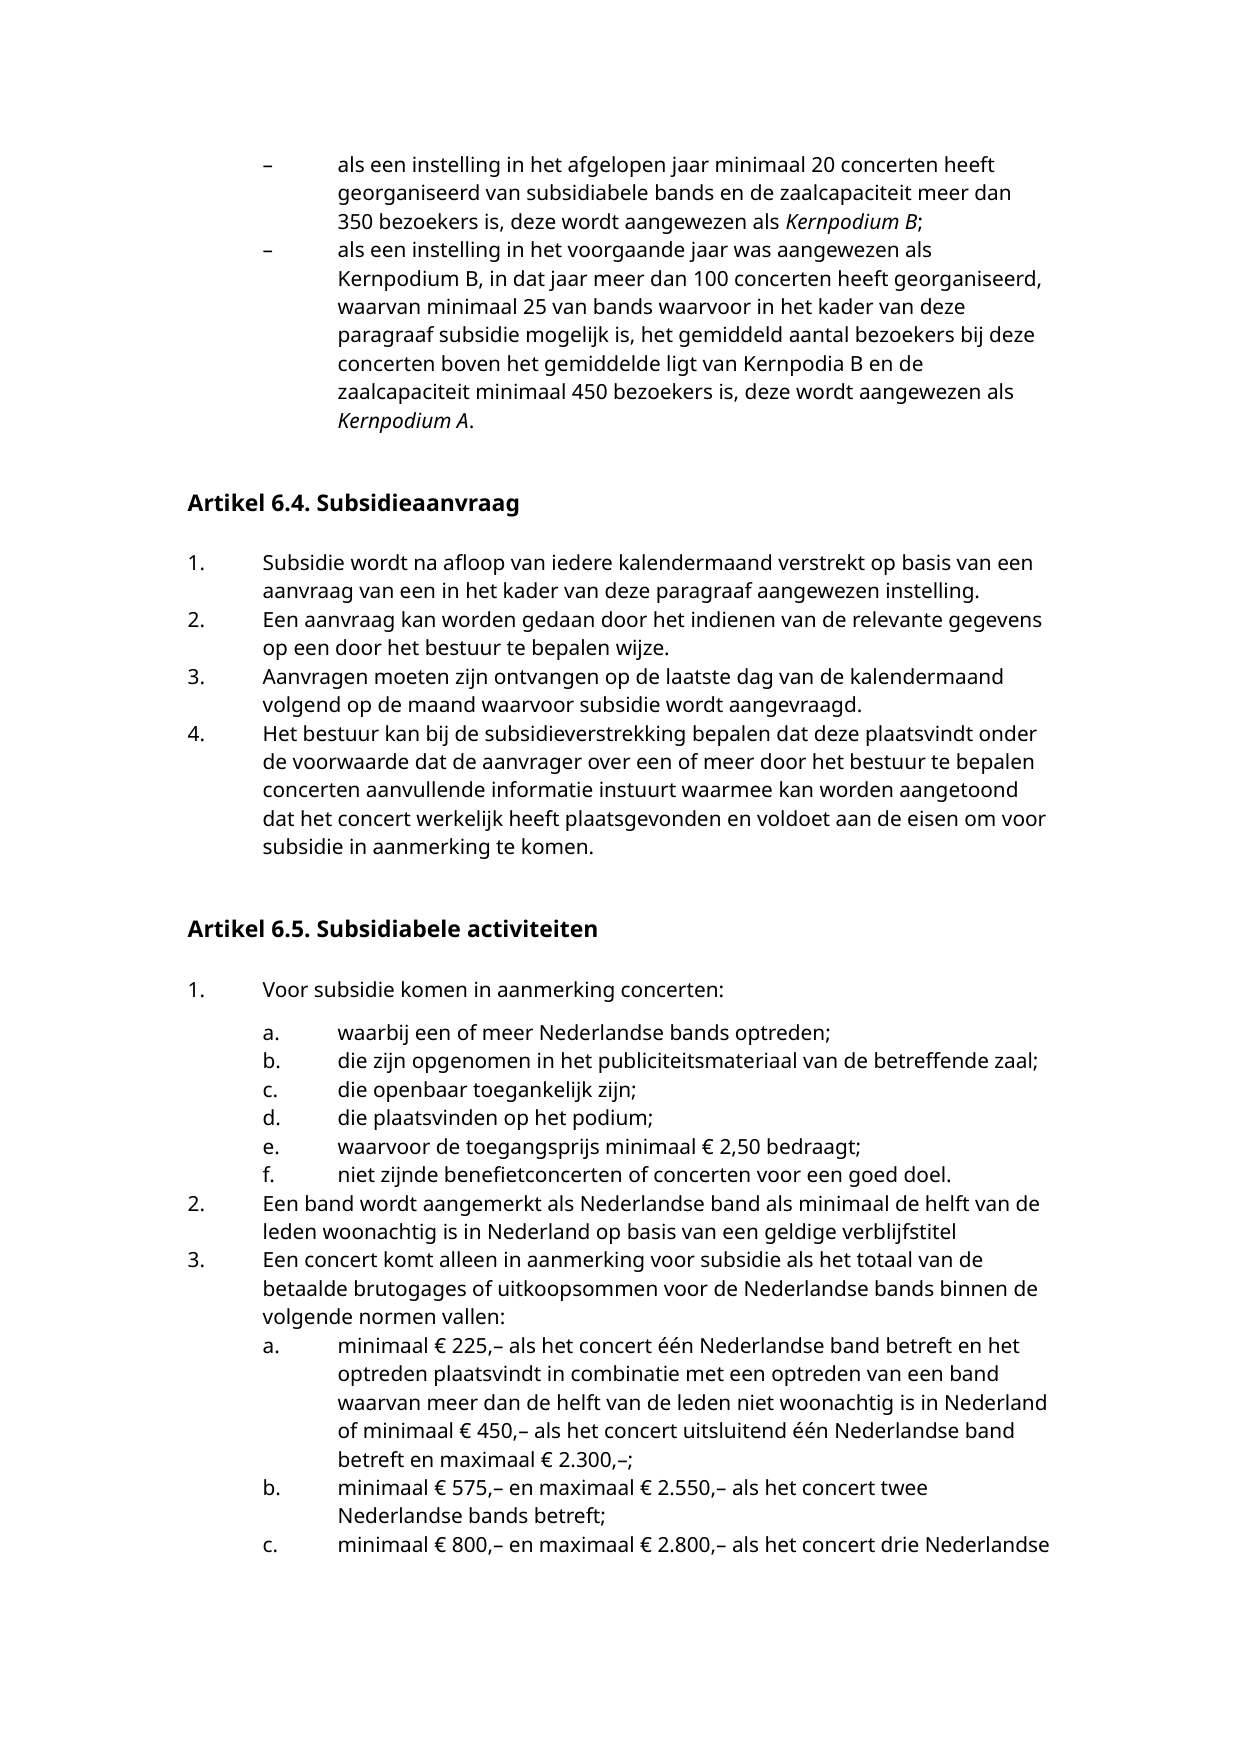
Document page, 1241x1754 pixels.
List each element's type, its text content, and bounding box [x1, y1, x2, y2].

list Een concert komt alleen in aanmerking voor subsidie als het totaal van de betaalde brutogages of uitkoopsommen voor de Nederlandse bands binnen de volgende normen vallen: [187, 1246, 1053, 1331]
list die openbaar toegankelijk zijn; [262, 1075, 1053, 1103]
list minimaal € 575,– en maximaal € 2.550,– als het concert twee Nederlandse bands betreft; [262, 1473, 1053, 1530]
list die plaatsvinden op het podium; [262, 1103, 1053, 1132]
list als een instelling in het voorgaande jaar was aangewezen als Kernpodium B, in dat jaar meer dan 100 concerten heeft georganiseerd, waarvan minimaal 25 van bands waarvoor in het kader van deze paragraaf subsidie mogelijk is, het gemiddeld aantal bezoekers bij deze concerten boven het gemiddelde ligt van Kernpodia B en de zaalcapaciteit minimaal 450 bezoekers is, deze wordt aangewezen als Kernpodium A. [262, 235, 1053, 434]
list Het bestuur kan bij de subsidieverstrekking bepalen dat deze plaatsvindt onder de voorwaarde dat de aanvrager over een of meer door het bestuur te bepalen concerten aanvullende informatie instuurt waarmee kan worden aangetoond dat het concert werkelijk heeft plaatsgevonden en voldoet aan de eisen om voor subsidie in aanmerking te komen. [187, 719, 1053, 861]
list Een aanvraag kan worden gedaan door het indienen van de relevante gegevens op een door het bestuur te bepalen wijze. [187, 605, 1053, 662]
list Voor subsidie komen in aanmerking concerten: [187, 975, 1053, 1003]
list minimaal € 225,– als het concert één Nederlandse band betreft en het optreden plaatsvindt in combinatie met een optreden van een band waarvan meer dan de helft van de leden niet woonachtig is in Nederland of minimaal € 450,– als het concert uitsluitend één Nederlandse band betreft en maximaal € 2.300,–; [262, 1331, 1053, 1473]
list waarvoor de toegangsprijs minimaal € 2,50 bedraagt; [262, 1132, 1053, 1160]
list Een band wordt aangemerkt als Nederlandse band als minimaal de helft van de leden woonachtig is in Nederland op basis van een geldige verblijfstitel [187, 1189, 1053, 1246]
subtitle Artikel 6.5. Subsidiabele activiteiten [187, 913, 1053, 945]
list waarbij een of meer Nederlandse bands optreden; [262, 1018, 1053, 1047]
list die zijn opgenomen in het publiciteitsmateriaal van de betreffende zaal; [262, 1047, 1053, 1075]
list minimaal € 800,– en maximaal € 2.800,– als het concert drie Nederlandse [262, 1530, 1053, 1558]
list als een instelling in het afgelopen jaar minimaal 20 concerten heeft georganiseerd van subsidiabele bands en de zaalcapaciteit meer dan 350 bezoekers is, deze wordt aangewezen als Kernpodium B; [262, 150, 1053, 235]
list Subsidie wordt na afloop van iedere kalendermaand verstrekt op basis van een aanvraag van een in het kader van deze paragraaf aangewezen instelling. [187, 548, 1053, 605]
subtitle Artikel 6.4. Subsidieaanvraag [187, 487, 1053, 518]
list Aanvragen moeten zijn ontvangen op de laatste dag van de kalendermaand volgend op de maand waarvoor subsidie wordt aangevraagd. [187, 662, 1053, 719]
list niet zijnde benefietconcerten of concerten voor een goed doel. [262, 1160, 1053, 1189]
